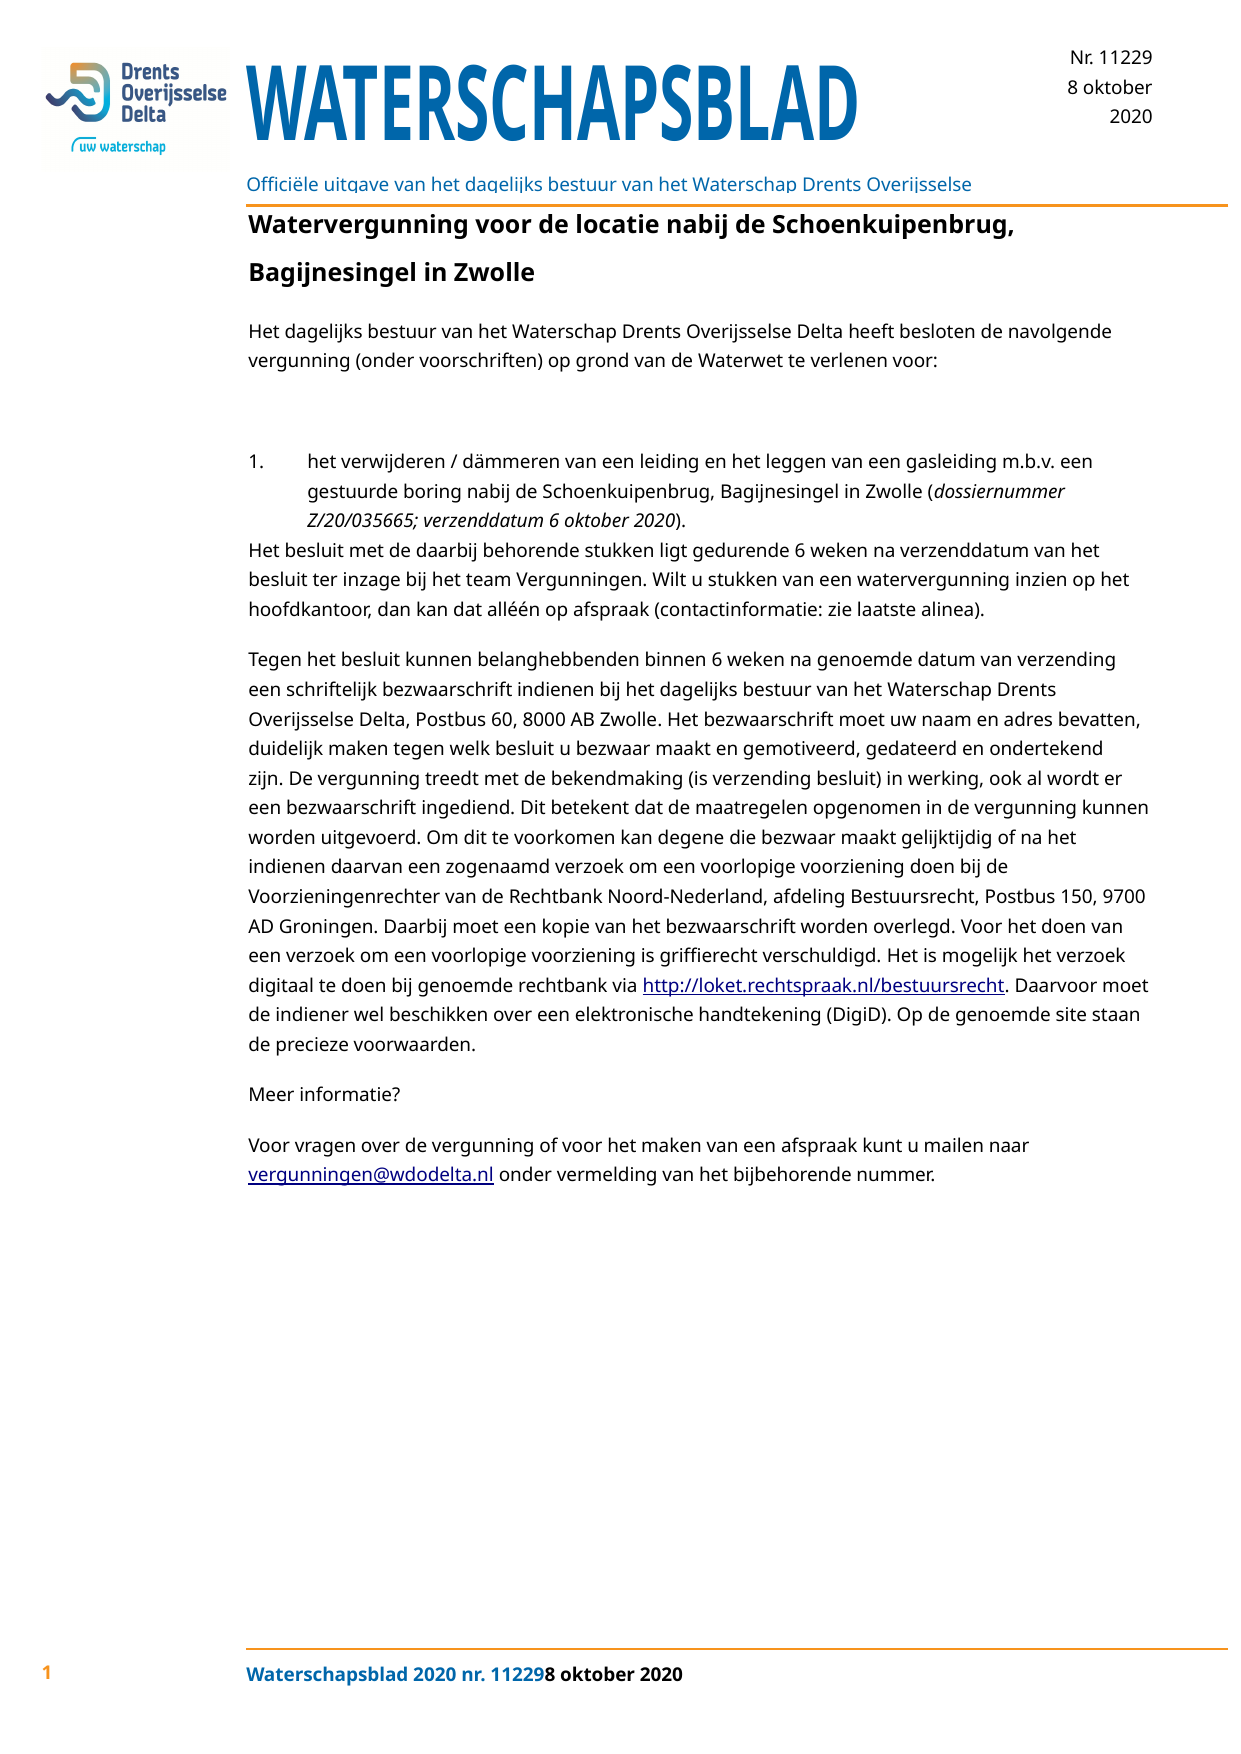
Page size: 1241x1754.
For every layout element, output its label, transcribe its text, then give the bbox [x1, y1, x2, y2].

text Tegen het besluit kunnen belanghebbenden binnen 6 weken na genoemde datum van verzending een schriftelijk bezwaarschrift indienen bij het dagelijks bestuur van het Waterschap Drents Overijsselse Delta, Postbus 60, 8000 AB Zwolle. Het bezwaarschrift moet uw naam en adres bevatten, duidelijk maken tegen welk besluit u bezwaar maakt en gemotiveerd, gedateerd en ondertekend zijn. De vergunning treedt met de bekendmaking (is verzending besluit) in werking, ook al wordt er een bezwaarschrift ingediend. Dit betekent dat de maatregelen opgenomen in de vergunning kunnen worden uitgevoerd. Om dit te voorkomen kan degene die bezwaar maakt gelijktijdig of na het indienen daarvan een zogenaamd verzoek om een voorlopige voorziening doen bij de Voorzieningenrechter van de Rechtbank Noord-Nederland, afdeling Bestuursrecht, Postbus 150, 9700 AD Groningen. Daarbij moet een kopie van het bezwaarschrift worden overlegd. Voor het doen van een verzoek om een voorlopige voorziening is griffierecht verschuldigd. Het is mogelijk het verzoek digitaal te doen bij genoemde rechtbank via http://loket.rechtspraak.nl/bestuursrecht. Daarvoor moet de indiener wel beschikken over een elektronische handtekening (DigiD). Op de genoemde site staan de precieze voorwaarden. [248, 647, 1152, 1057]
text Het dagelijks bestuur van het Waterschap Drents Overijsselse Delta heeft besloten de navolgende vergunning (onder voorschriften) op grond van de Waterwet te verlenen voor: [248, 318, 1152, 373]
text Watervergunning voor de locatie nabij de Schoenkuipenbrug, Bagijnesingel in Zwolle [248, 207, 1152, 288]
text Voor vragen over de vergunning of voor het maken van een afspraak kunt u mailen naar vergunningen@wdodelta.nl onder vermelding van het bijbehorende nummer. [248, 1132, 1152, 1187]
text Het besluit met de daarbij behorende stukken ligt gedurende 6 weken na verzenddatum van het besluit ter inzage bij het team Vergunningen. Wilt u stukken van een watervergunning inzien op het hoofdkantoor, dan kan dat alléén op afspraak (contactinformatie: zie laatste alinea). [248, 537, 1152, 622]
list het verwijderen / dämmeren van een leiding en het leggen van een gasleiding m.b.v. een gestuurde boring nabij de Schoenkuipenbrug, Bagijnesingel in Zwolle (dossiernummer Z/20/035665; verzenddatum 6 oktober 2020). [248, 448, 1152, 533]
picture [41, 47, 231, 172]
text Meer informatie? [248, 1082, 1152, 1107]
